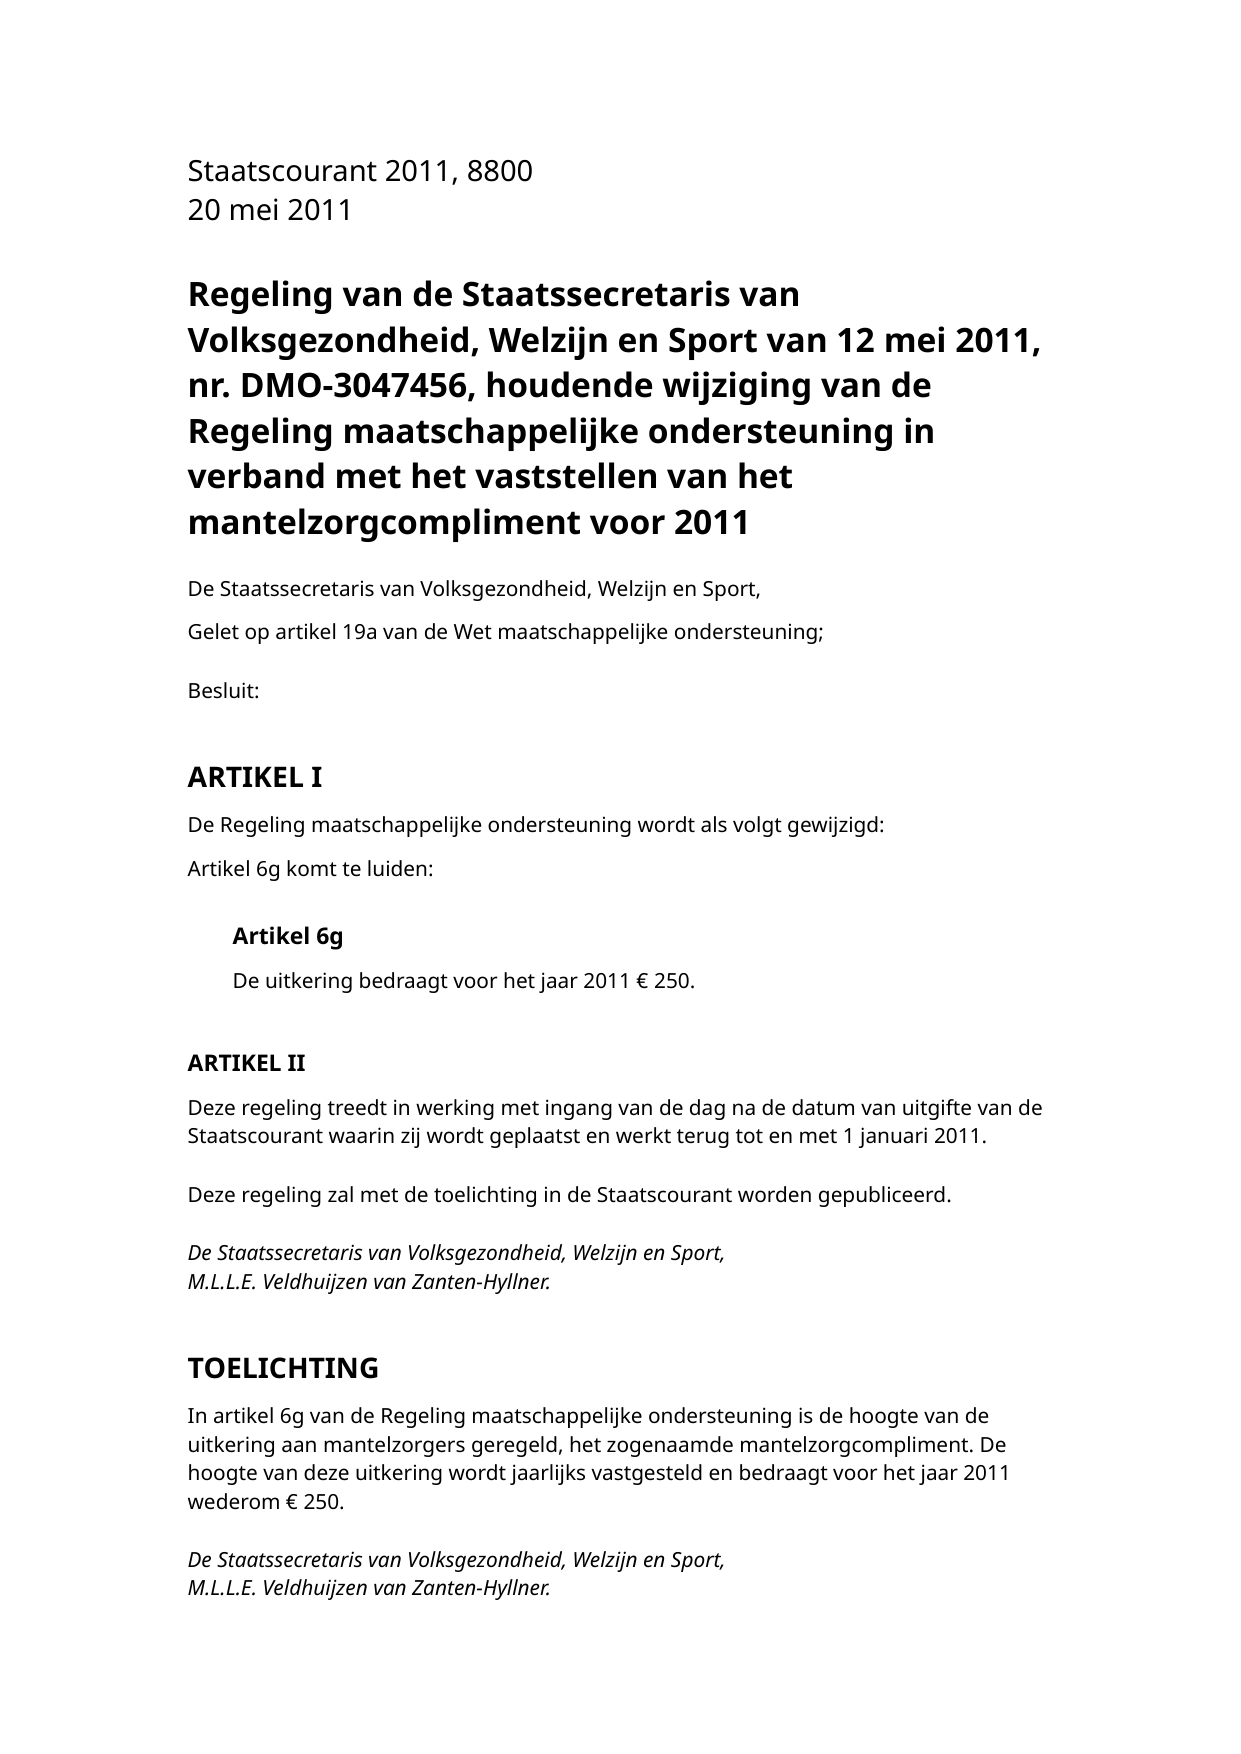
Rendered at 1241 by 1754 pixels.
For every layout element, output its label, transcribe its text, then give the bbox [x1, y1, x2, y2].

text Artikel 6g komt te luiden: [187, 854, 1053, 882]
text Staatscourant 2011, 8800 [187, 150, 1053, 190]
text In artikel 6g van de Regeling maatschappelijke ondersteuning is de hoogte van de uitkering aan mantelzorgers geregeld, het zogenaamde mantelzorgcompliment. De hoogte van deze uitkering wordt jaarlijks vastgesteld en bedraagt voor het jaar 2011 wederom € 250. [187, 1402, 1053, 1515]
text De Staatssecretaris van Volksgezondheid, Welzijn en Sport, [187, 1238, 1053, 1267]
subtitle Artikel 6g [232, 920, 1053, 951]
text Deze regeling treedt in werking met ingang van de dag na de datum van uitgifte van de Staatscourant waarin zij wordt geplaatst en werkt terug tot en met 1 januari 2011. [187, 1093, 1053, 1150]
text De Regeling maatschappelijke ondersteuning wordt als volgt gewijzigd: [187, 810, 1053, 839]
subtitle ARTIKEL I [187, 757, 1053, 795]
text M.L.L.E. Veldhuijzen van Zanten-Hyllner. [187, 1573, 1053, 1602]
text Besluit: [187, 676, 1053, 704]
text 20 mei 2011 [187, 190, 1053, 229]
text De uitkering bedraagt voor het jaar 2011 € 250. [232, 966, 1053, 994]
text Deze regeling zal met de toelichting in de Staatscourant worden gepubliceerd. [187, 1180, 1053, 1208]
text De Staatssecretaris van Volksgezondheid, Welzijn en Sport, [187, 574, 1053, 602]
text De Staatssecretaris van Volksgezondheid, Welzijn en Sport, [187, 1545, 1053, 1573]
subtitle Regeling van de Staatssecretaris van Volksgezondheid, Welzijn en Sport van 12 mei 2011, nr. DMO-3047456, houdende wijziging van de Regeling maatschappelijke ondersteuning in verband met het vaststellen van het mantelzorgcompliment voor 2011 [187, 271, 1053, 544]
text Gelet op artikel 19a van de Wet maatschappelijke ondersteuning; [187, 617, 1053, 646]
subtitle TOELICHTING [187, 1348, 1053, 1387]
text M.L.L.E. Veldhuijzen van Zanten-Hyllner. [187, 1267, 1053, 1295]
subtitle ARTIKEL II [187, 1047, 1053, 1078]
